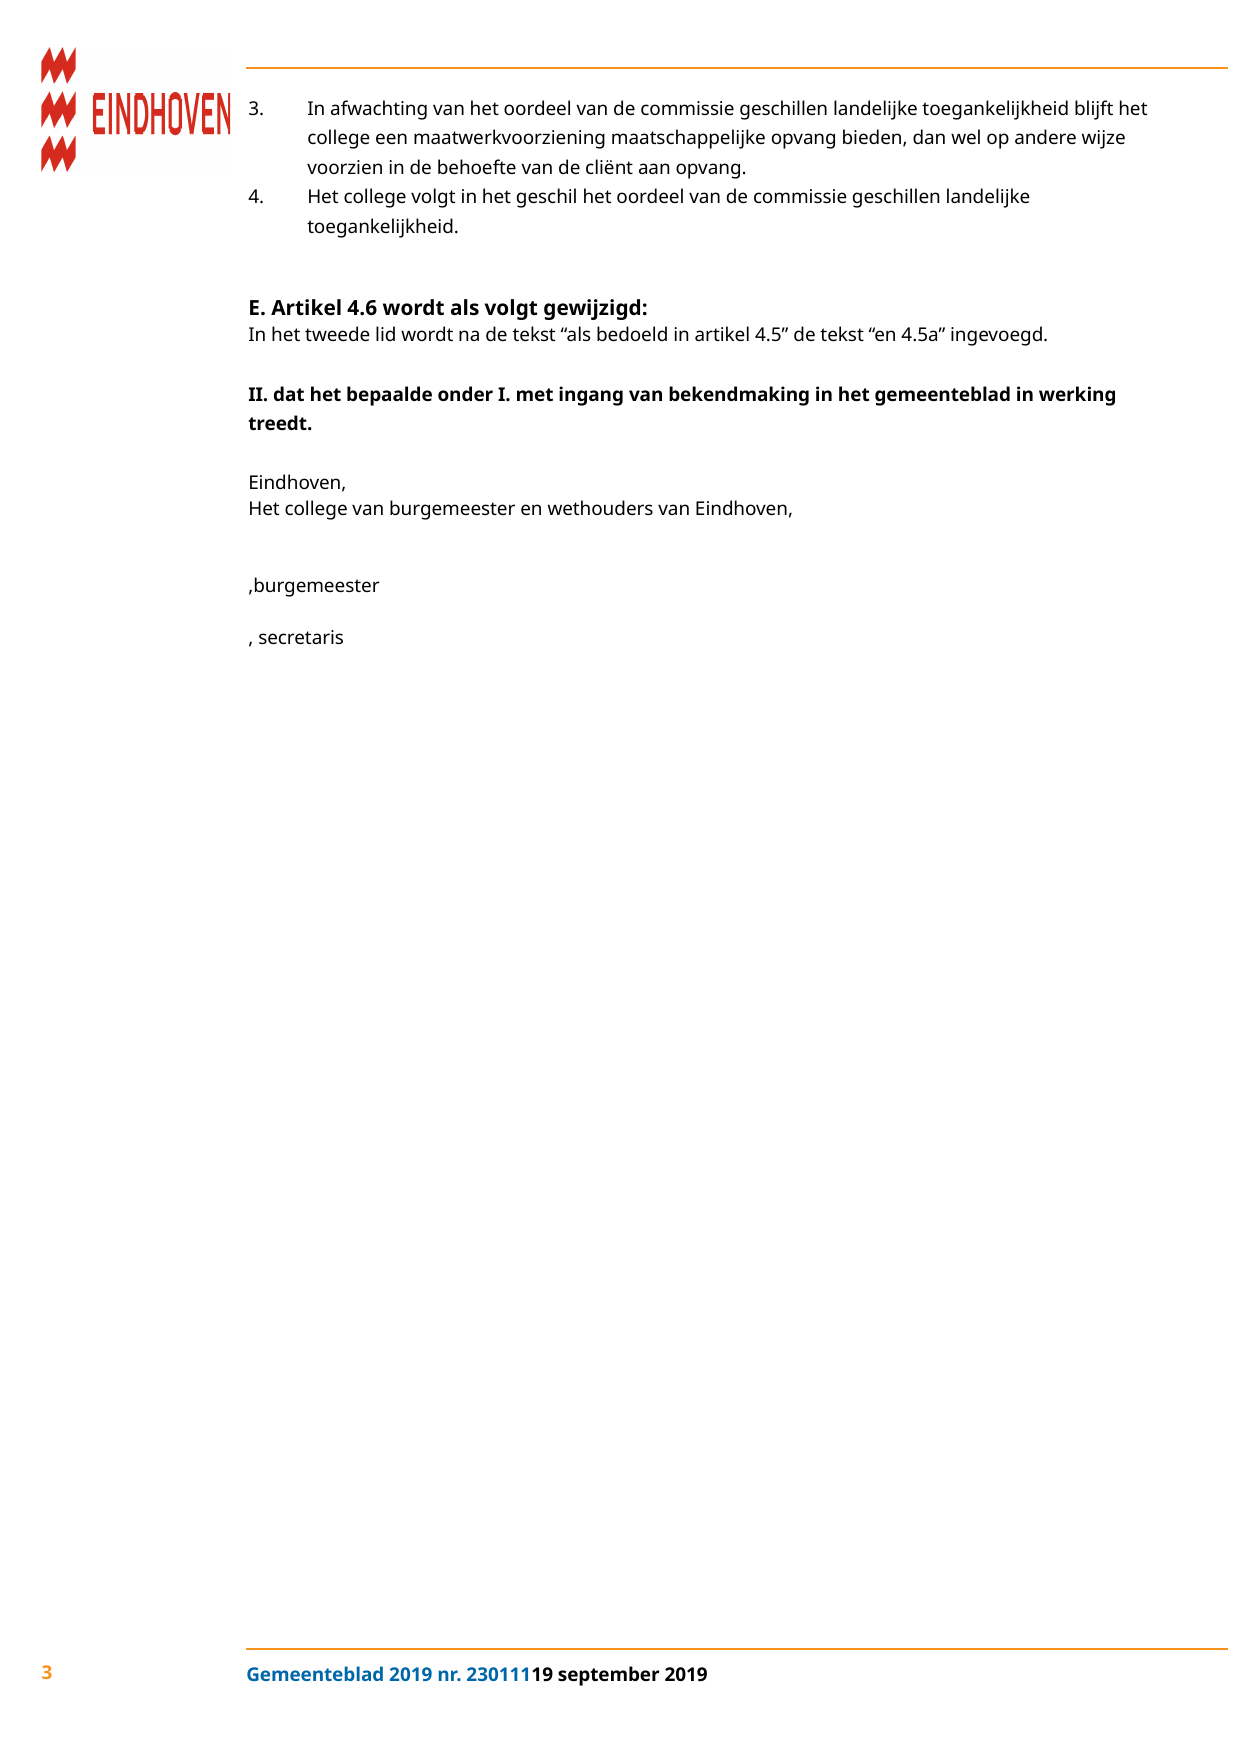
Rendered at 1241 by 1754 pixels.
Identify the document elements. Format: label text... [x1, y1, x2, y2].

text ,burgemeester [248, 572, 1152, 598]
text In het tweede lid wordt na de tekst “als bedoeld in artikel 4.5” de tekst “en 4.5a” ingevoegd. [248, 322, 1152, 347]
text , secretaris [248, 624, 1152, 649]
text Het college van burgemeester en wethouders van Eindhoven, [248, 495, 1152, 521]
text Eindhoven, [248, 469, 1152, 495]
list In afwachting van het oordeel van de commissie geschillen landelijke toegankelijkheid blijft het college een maatwerkvoorziening maatschappelijke opvang bieden, dan wel op andere wijze voorzien in de behoefte van de cliënt aan opvang. [248, 95, 1152, 180]
text II. dat het bepaalde onder I. met ingang van bekendmaking in het gemeenteblad in werking treedt. [248, 381, 1152, 436]
list Het college volgt in het geschil het oordeel van de commissie geschillen landelijke toegankelijkheid. [248, 183, 1152, 239]
picture [41, 47, 231, 172]
text E. Artikel 4.6 wordt als volgt gewijzigd: [248, 293, 1152, 322]
